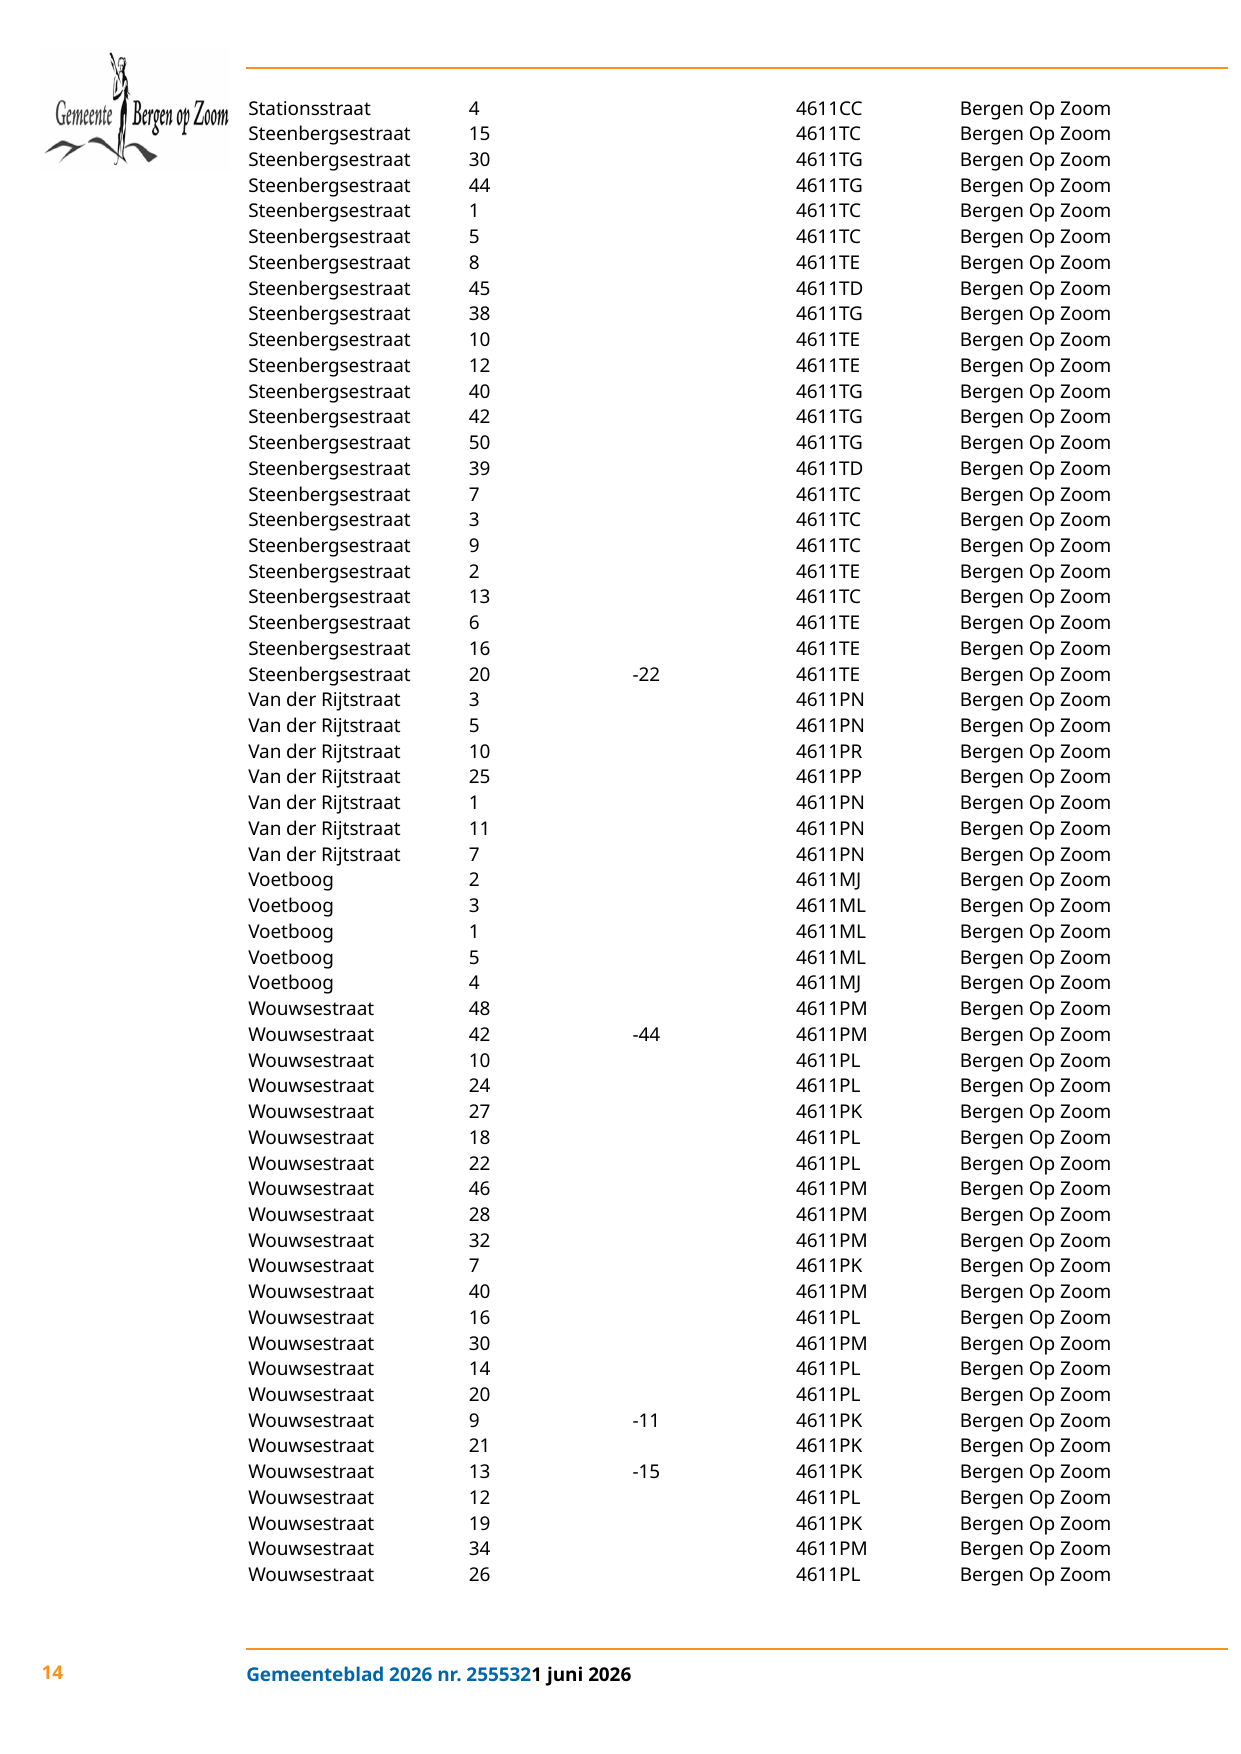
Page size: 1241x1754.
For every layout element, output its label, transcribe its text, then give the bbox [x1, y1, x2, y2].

table_cell 4611PN [796, 687, 959, 712]
table_cell 4611TE [796, 661, 959, 687]
table_cell 4611TC [796, 506, 959, 532]
table_cell 50 [469, 429, 632, 455]
table_cell 15 [469, 121, 632, 146]
table_cell 4611PL [796, 1356, 959, 1381]
table_cell 4611TG [796, 378, 959, 403]
table_cell Voetboog [248, 867, 468, 892]
table_cell Bergen Op Zoom [960, 764, 1152, 789]
table_cell 9 [469, 1407, 632, 1433]
table_cell Bergen Op Zoom [960, 378, 1152, 403]
table_cell 7 [469, 841, 632, 867]
table_cell Wouwsestraat [248, 1510, 468, 1536]
table_cell [632, 815, 796, 841]
table_cell Bergen Op Zoom [960, 970, 1152, 995]
table_cell [632, 1330, 796, 1356]
table_cell 4611ML [796, 918, 959, 944]
table_cell 19 [469, 1510, 632, 1536]
table_cell 4611CC [796, 95, 959, 121]
table_cell [632, 944, 796, 969]
table_cell Steenbergsestraat [248, 481, 468, 506]
table_cell [632, 738, 796, 764]
table_cell Bergen Op Zoom [960, 1227, 1152, 1253]
table_cell Bergen Op Zoom [960, 1484, 1152, 1510]
table_cell [632, 995, 796, 1021]
table_cell [632, 712, 796, 738]
table_cell 7 [469, 481, 632, 506]
table_cell Steenbergsestraat [248, 378, 468, 403]
table_cell 3 [469, 893, 632, 918]
table_cell Van der Rijtstraat [248, 712, 468, 738]
table_cell 4611TG [796, 301, 959, 326]
table_cell Bergen Op Zoom [960, 1433, 1152, 1458]
table_cell Wouwsestraat [248, 1021, 468, 1047]
table_cell Bergen Op Zoom [960, 1278, 1152, 1304]
table_cell 4611MJ [796, 970, 959, 995]
table_cell Wouwsestraat [248, 1150, 468, 1175]
picture [41, 47, 231, 172]
table_cell 4611PM [796, 995, 959, 1021]
table_cell Bergen Op Zoom [960, 712, 1152, 738]
table_cell [632, 198, 796, 223]
table_cell 4611PN [796, 841, 959, 867]
table_cell 4611PM [796, 1227, 959, 1253]
table_cell 4611TG [796, 146, 959, 172]
table_cell 38 [469, 301, 632, 326]
table_cell Wouwsestraat [248, 1304, 468, 1330]
table_cell Bergen Op Zoom [960, 455, 1152, 481]
table_cell Wouwsestraat [248, 1047, 468, 1072]
table_cell [632, 1484, 796, 1510]
table_cell [632, 893, 796, 918]
table_cell [632, 790, 796, 815]
table_cell [632, 1356, 796, 1381]
table_cell Steenbergsestraat [248, 532, 468, 558]
table_cell Bergen Op Zoom [960, 1021, 1152, 1047]
table_cell 4611TE [796, 609, 959, 635]
table_cell 16 [469, 635, 632, 661]
table_cell 4611PK [796, 1510, 959, 1536]
table_cell [632, 352, 796, 378]
table_cell 5 [469, 712, 632, 738]
table_cell 4611MJ [796, 867, 959, 892]
table_cell 4611PN [796, 815, 959, 841]
table_cell [632, 301, 796, 326]
table_cell 4611PK [796, 1253, 959, 1278]
table_cell 4611TE [796, 326, 959, 352]
table_cell 34 [469, 1536, 632, 1561]
table_cell 42 [469, 1021, 632, 1047]
table_cell 4611PM [796, 1201, 959, 1227]
table_cell 25 [469, 764, 632, 789]
table_cell 4611PL [796, 1561, 959, 1587]
table_cell 40 [469, 378, 632, 403]
table_cell Bergen Op Zoom [960, 1047, 1152, 1072]
table_cell Bergen Op Zoom [960, 1381, 1152, 1407]
table_cell Steenbergsestraat [248, 429, 468, 455]
table_cell Bergen Op Zoom [960, 1304, 1152, 1330]
table_cell 4 [469, 95, 632, 121]
table_cell 8 [469, 249, 632, 275]
table_cell Steenbergsestraat [248, 609, 468, 635]
table_cell Wouwsestraat [248, 1253, 468, 1278]
table_cell Wouwsestraat [248, 1227, 468, 1253]
table_cell Bergen Op Zoom [960, 1201, 1152, 1227]
table_cell 4611TC [796, 584, 959, 609]
table_cell 40 [469, 1278, 632, 1304]
table_cell Bergen Op Zoom [960, 1356, 1152, 1381]
table_cell 4611PM [796, 1330, 959, 1356]
table_cell Bergen Op Zoom [960, 558, 1152, 584]
table_cell Bergen Op Zoom [960, 301, 1152, 326]
table_cell Steenbergsestraat [248, 455, 468, 481]
table_cell Voetboog [248, 970, 468, 995]
table_cell Steenbergsestraat [248, 352, 468, 378]
table_cell 26 [469, 1561, 632, 1587]
table_cell 4611PL [796, 1381, 959, 1407]
table_cell Wouwsestraat [248, 1330, 468, 1356]
table_cell 4611ML [796, 893, 959, 918]
table_cell [632, 970, 796, 995]
table_cell Bergen Op Zoom [960, 1510, 1152, 1536]
table_cell Bergen Op Zoom [960, 1536, 1152, 1561]
table_cell Bergen Op Zoom [960, 1561, 1152, 1587]
table_cell 18 [469, 1124, 632, 1150]
table_cell Van der Rijtstraat [248, 738, 468, 764]
table_cell 30 [469, 1330, 632, 1356]
table_cell Wouwsestraat [248, 1098, 468, 1124]
table_cell Bergen Op Zoom [960, 404, 1152, 429]
table_cell [632, 867, 796, 892]
table_cell 5 [469, 224, 632, 249]
table_cell 4611PL [796, 1124, 959, 1150]
table_cell [632, 1098, 796, 1124]
table_cell Bergen Op Zoom [960, 918, 1152, 944]
table_cell Bergen Op Zoom [960, 1330, 1152, 1356]
table_cell Bergen Op Zoom [960, 815, 1152, 841]
table_cell 4611PR [796, 738, 959, 764]
table_cell Wouwsestraat [248, 1561, 468, 1587]
table_cell 4611TE [796, 558, 959, 584]
table_cell 1 [469, 198, 632, 223]
table_cell 46 [469, 1175, 632, 1201]
table_cell -44 [632, 1021, 796, 1047]
table_cell [632, 172, 796, 198]
table_cell 4611TD [796, 455, 959, 481]
table_cell 6 [469, 609, 632, 635]
table_cell 16 [469, 1304, 632, 1330]
table_cell 12 [469, 352, 632, 378]
table_cell 22 [469, 1150, 632, 1175]
table_cell Wouwsestraat [248, 1356, 468, 1381]
table_cell 4611TC [796, 224, 959, 249]
table_cell 13 [469, 584, 632, 609]
table_cell Bergen Op Zoom [960, 1459, 1152, 1484]
table_cell 4611TE [796, 635, 959, 661]
table_cell [632, 1304, 796, 1330]
table_cell 2 [469, 558, 632, 584]
table_cell Bergen Op Zoom [960, 275, 1152, 301]
table_cell Wouwsestraat [248, 1278, 468, 1304]
table_cell [632, 1175, 796, 1201]
table_cell Bergen Op Zoom [960, 95, 1152, 121]
table_cell 4611PM [796, 1278, 959, 1304]
table_cell -11 [632, 1407, 796, 1433]
table_cell [632, 1510, 796, 1536]
table_cell [632, 506, 796, 532]
table_cell 14 [469, 1356, 632, 1381]
table_cell [632, 1073, 796, 1098]
table_cell 28 [469, 1201, 632, 1227]
table_cell Steenbergsestraat [248, 146, 468, 172]
table_cell Van der Rijtstraat [248, 815, 468, 841]
table_cell [632, 429, 796, 455]
table_cell [632, 918, 796, 944]
table_cell [632, 275, 796, 301]
table_cell Steenbergsestraat [248, 224, 468, 249]
table_cell [632, 635, 796, 661]
table_cell [632, 764, 796, 789]
table_cell Bergen Op Zoom [960, 867, 1152, 892]
table_cell Wouwsestraat [248, 1484, 468, 1510]
table_cell 42 [469, 404, 632, 429]
table_cell Bergen Op Zoom [960, 1124, 1152, 1150]
table_cell Steenbergsestraat [248, 326, 468, 352]
table_cell 4611TC [796, 198, 959, 223]
table_cell 10 [469, 1047, 632, 1072]
table_cell Bergen Op Zoom [960, 249, 1152, 275]
table_cell 4611TC [796, 532, 959, 558]
table_cell [632, 584, 796, 609]
table_cell 20 [469, 661, 632, 687]
table_cell Van der Rijtstraat [248, 841, 468, 867]
table_cell 4611PN [796, 712, 959, 738]
table_cell Bergen Op Zoom [960, 1407, 1152, 1433]
table_cell [632, 224, 796, 249]
table_cell Steenbergsestraat [248, 584, 468, 609]
table_cell Bergen Op Zoom [960, 121, 1152, 146]
table_cell Bergen Op Zoom [960, 995, 1152, 1021]
table_cell Voetboog [248, 893, 468, 918]
table_cell Steenbergsestraat [248, 661, 468, 687]
table_cell Bergen Op Zoom [960, 661, 1152, 687]
table_cell [632, 1561, 796, 1587]
table_cell 4611ML [796, 944, 959, 969]
table_cell 4611PN [796, 790, 959, 815]
table_cell Bergen Op Zoom [960, 893, 1152, 918]
table_cell -15 [632, 1459, 796, 1484]
table_cell 3 [469, 506, 632, 532]
table_cell 30 [469, 146, 632, 172]
table_cell -22 [632, 661, 796, 687]
table_cell Wouwsestraat [248, 1073, 468, 1098]
table_cell 21 [469, 1433, 632, 1458]
table_cell Bergen Op Zoom [960, 352, 1152, 378]
table_cell Steenbergsestraat [248, 249, 468, 275]
table_cell Bergen Op Zoom [960, 738, 1152, 764]
table_cell 4611TD [796, 275, 959, 301]
table_cell 4611PK [796, 1407, 959, 1433]
table_cell Steenbergsestraat [248, 198, 468, 223]
table_cell 4611PP [796, 764, 959, 789]
table_cell [632, 455, 796, 481]
table_cell 4611PK [796, 1459, 959, 1484]
table_cell Wouwsestraat [248, 1407, 468, 1433]
table_cell 12 [469, 1484, 632, 1510]
table_cell Bergen Op Zoom [960, 1175, 1152, 1201]
table_cell [632, 1253, 796, 1278]
table_cell Wouwsestraat [248, 995, 468, 1021]
table_cell [632, 1433, 796, 1458]
table_cell Van der Rijtstraat [248, 790, 468, 815]
table_cell 4611TG [796, 404, 959, 429]
table_cell 9 [469, 532, 632, 558]
table_cell [632, 404, 796, 429]
table_cell Bergen Op Zoom [960, 224, 1152, 249]
table_cell Steenbergsestraat [248, 275, 468, 301]
table_cell [632, 1047, 796, 1072]
table_cell [632, 378, 796, 403]
table_cell [632, 1150, 796, 1175]
table_cell Bergen Op Zoom [960, 506, 1152, 532]
table_cell 4611PK [796, 1433, 959, 1458]
table_cell 4611TE [796, 249, 959, 275]
table_cell Steenbergsestraat [248, 635, 468, 661]
table_cell Van der Rijtstraat [248, 764, 468, 789]
table_cell Wouwsestraat [248, 1433, 468, 1458]
table_cell Bergen Op Zoom [960, 1253, 1152, 1278]
table_cell 4611PK [796, 1098, 959, 1124]
table_cell Bergen Op Zoom [960, 429, 1152, 455]
table_cell 44 [469, 172, 632, 198]
table_cell Wouwsestraat [248, 1459, 468, 1484]
table_cell 4611TG [796, 172, 959, 198]
table_cell Bergen Op Zoom [960, 326, 1152, 352]
table_cell Steenbergsestraat [248, 172, 468, 198]
table_cell [632, 146, 796, 172]
table_cell 4611PM [796, 1175, 959, 1201]
table_cell Voetboog [248, 944, 468, 969]
table_cell 4611TC [796, 121, 959, 146]
table_cell 1 [469, 918, 632, 944]
table_cell Bergen Op Zoom [960, 609, 1152, 635]
table_cell Wouwsestraat [248, 1124, 468, 1150]
table_cell Bergen Op Zoom [960, 1073, 1152, 1098]
table_cell [632, 95, 796, 121]
table_cell 4611PL [796, 1073, 959, 1098]
table_cell Steenbergsestraat [248, 404, 468, 429]
table_cell 4 [469, 970, 632, 995]
table_cell Bergen Op Zoom [960, 944, 1152, 969]
table_cell Bergen Op Zoom [960, 687, 1152, 712]
table_cell 10 [469, 738, 632, 764]
table_cell Bergen Op Zoom [960, 841, 1152, 867]
table_cell Wouwsestraat [248, 1381, 468, 1407]
table_cell 45 [469, 275, 632, 301]
table_cell 11 [469, 815, 632, 841]
table_cell Steenbergsestraat [248, 301, 468, 326]
table_cell [632, 687, 796, 712]
table_cell Bergen Op Zoom [960, 635, 1152, 661]
table_cell Bergen Op Zoom [960, 481, 1152, 506]
table_cell 4611PL [796, 1304, 959, 1330]
table_cell 3 [469, 687, 632, 712]
table_cell Voetboog [248, 918, 468, 944]
table_cell [632, 558, 796, 584]
table_cell 20 [469, 1381, 632, 1407]
table_cell [632, 1201, 796, 1227]
table_cell Van der Rijtstraat [248, 687, 468, 712]
table_cell Bergen Op Zoom [960, 172, 1152, 198]
table_cell 5 [469, 944, 632, 969]
table_cell 39 [469, 455, 632, 481]
table_cell 13 [469, 1459, 632, 1484]
table_cell 32 [469, 1227, 632, 1253]
table_cell [632, 249, 796, 275]
table_cell 4611PM [796, 1021, 959, 1047]
table_cell Bergen Op Zoom [960, 584, 1152, 609]
table_cell Bergen Op Zoom [960, 532, 1152, 558]
table_cell 7 [469, 1253, 632, 1278]
table_cell 4611TG [796, 429, 959, 455]
table_cell 4611PL [796, 1484, 959, 1510]
table_cell Stationsstraat [248, 95, 468, 121]
table_cell [632, 481, 796, 506]
table_cell Wouwsestraat [248, 1536, 468, 1561]
table_cell [632, 1124, 796, 1150]
table_cell Wouwsestraat [248, 1175, 468, 1201]
table_cell [632, 532, 796, 558]
table_cell Bergen Op Zoom [960, 146, 1152, 172]
table_cell Steenbergsestraat [248, 558, 468, 584]
table_cell Bergen Op Zoom [960, 198, 1152, 223]
table_cell Bergen Op Zoom [960, 1098, 1152, 1124]
table_cell 4611PM [796, 1536, 959, 1561]
table_cell Steenbergsestraat [248, 506, 468, 532]
table_cell 2 [469, 867, 632, 892]
table_cell Wouwsestraat [248, 1201, 468, 1227]
table_cell 10 [469, 326, 632, 352]
table_cell [632, 609, 796, 635]
table_cell [632, 1227, 796, 1253]
table_cell 4611TC [796, 481, 959, 506]
table_cell 1 [469, 790, 632, 815]
table_cell 4611PL [796, 1150, 959, 1175]
table_cell 4611PL [796, 1047, 959, 1072]
table_cell 24 [469, 1073, 632, 1098]
table_cell 48 [469, 995, 632, 1021]
table_cell [632, 841, 796, 867]
table_cell 27 [469, 1098, 632, 1124]
table_cell [632, 121, 796, 146]
table_cell [632, 1536, 796, 1561]
table_cell [632, 1278, 796, 1304]
table_cell [632, 1381, 796, 1407]
table_cell Bergen Op Zoom [960, 1150, 1152, 1175]
table_cell Steenbergsestraat [248, 121, 468, 146]
table_cell [632, 326, 796, 352]
table_cell Bergen Op Zoom [960, 790, 1152, 815]
table_cell 4611TE [796, 352, 959, 378]
